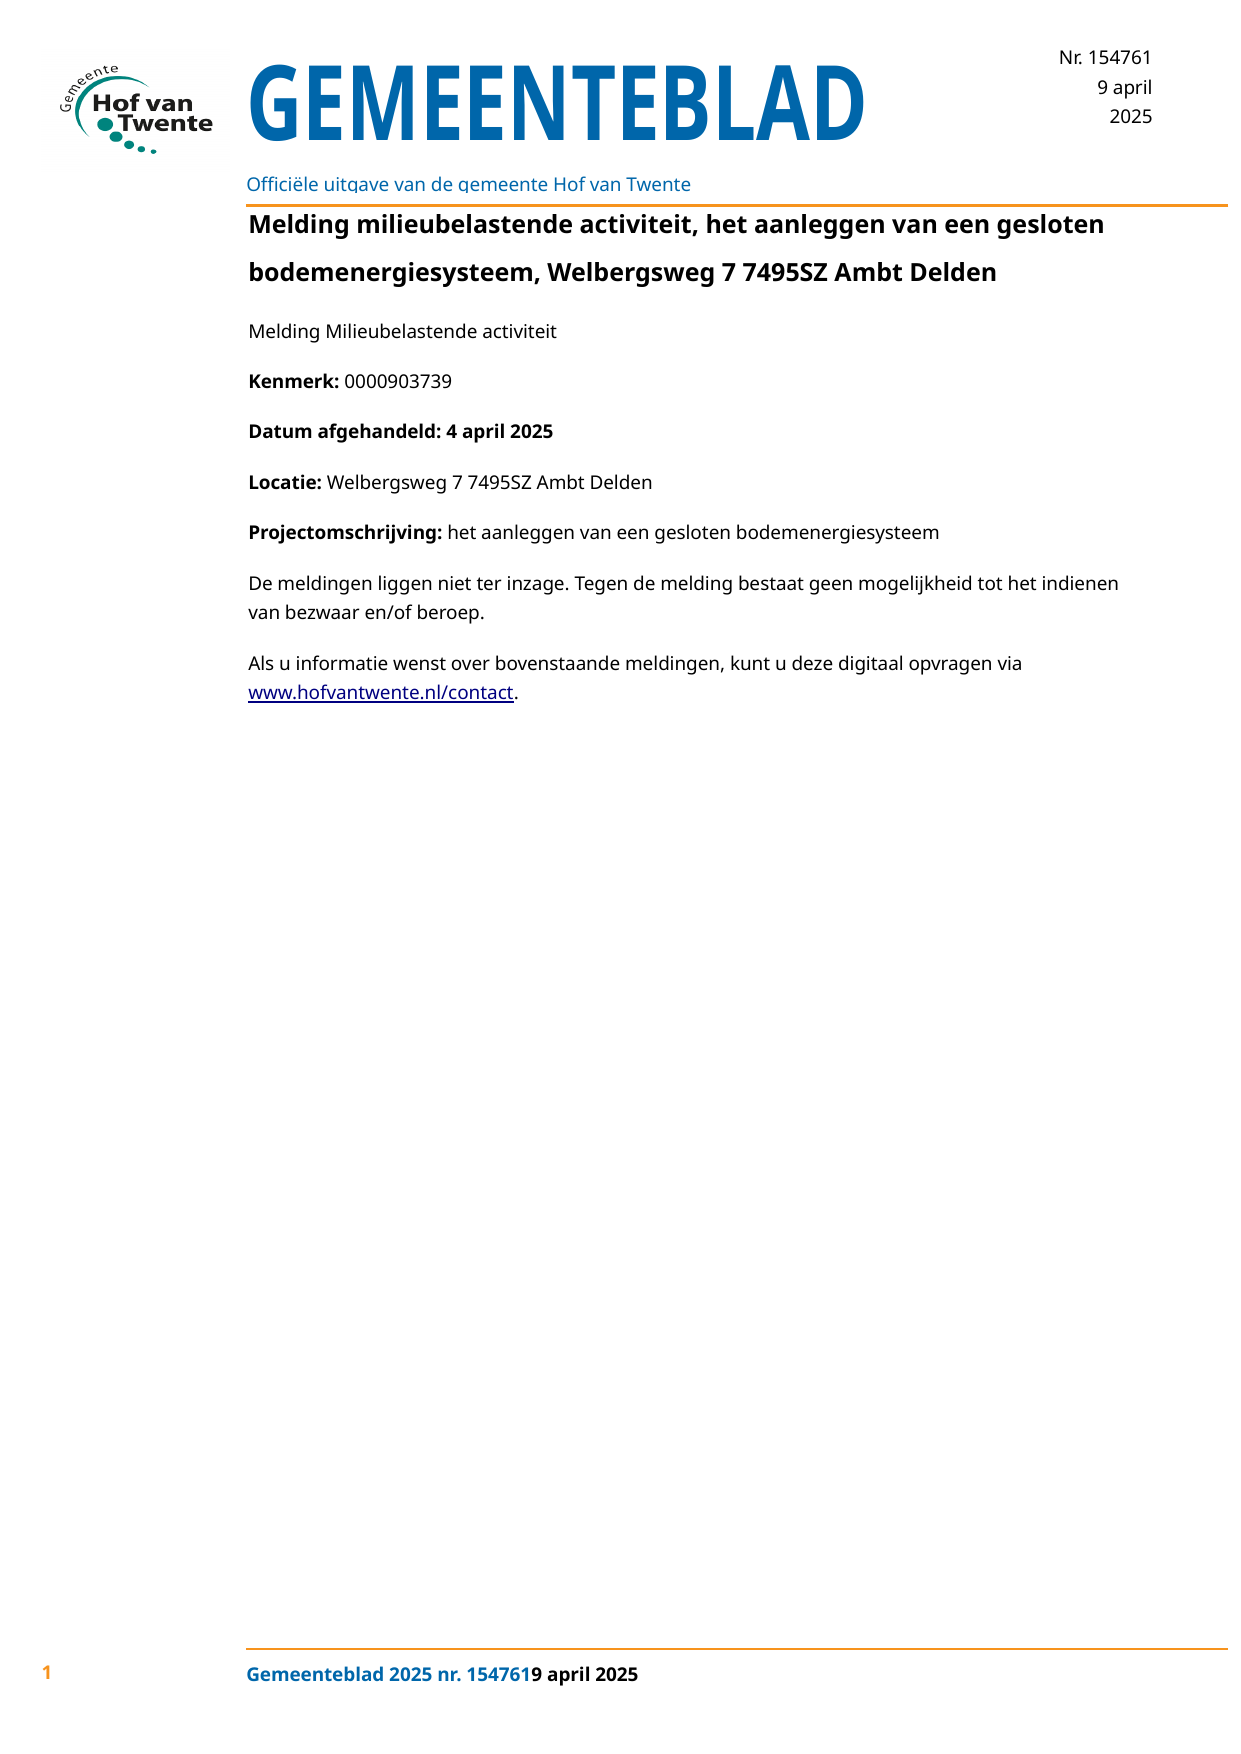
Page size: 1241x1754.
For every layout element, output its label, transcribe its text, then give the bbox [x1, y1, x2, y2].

text Melding Milieubelastende activiteit [248, 318, 1152, 344]
picture [41, 47, 231, 172]
text Locatie: Welbergsweg 7 7495SZ Ambt Delden [248, 469, 1152, 495]
text Als u informatie wenst over bovenstaande meldingen, kunt u deze digitaal opvragen via www.hofvantwente.nl/contact. [248, 650, 1152, 705]
text Datum afgehandeld: 4 april 2025 [248, 419, 1152, 444]
text De meldingen liggen niet ter inzage. Tegen de melding bestaat geen mogelijkheid tot het indienen van bezwaar en/of beroep. [248, 570, 1152, 625]
text Melding milieubelastende activiteit, het aanleggen van een gesloten bodemenergiesysteem, Welbergsweg 7 7495SZ Ambt Delden [248, 207, 1152, 288]
text Projectomschrijving: het aanleggen van een gesloten bodemenergiesysteem [248, 519, 1152, 545]
text Kenmerk: 0000903739 [248, 368, 1152, 394]
